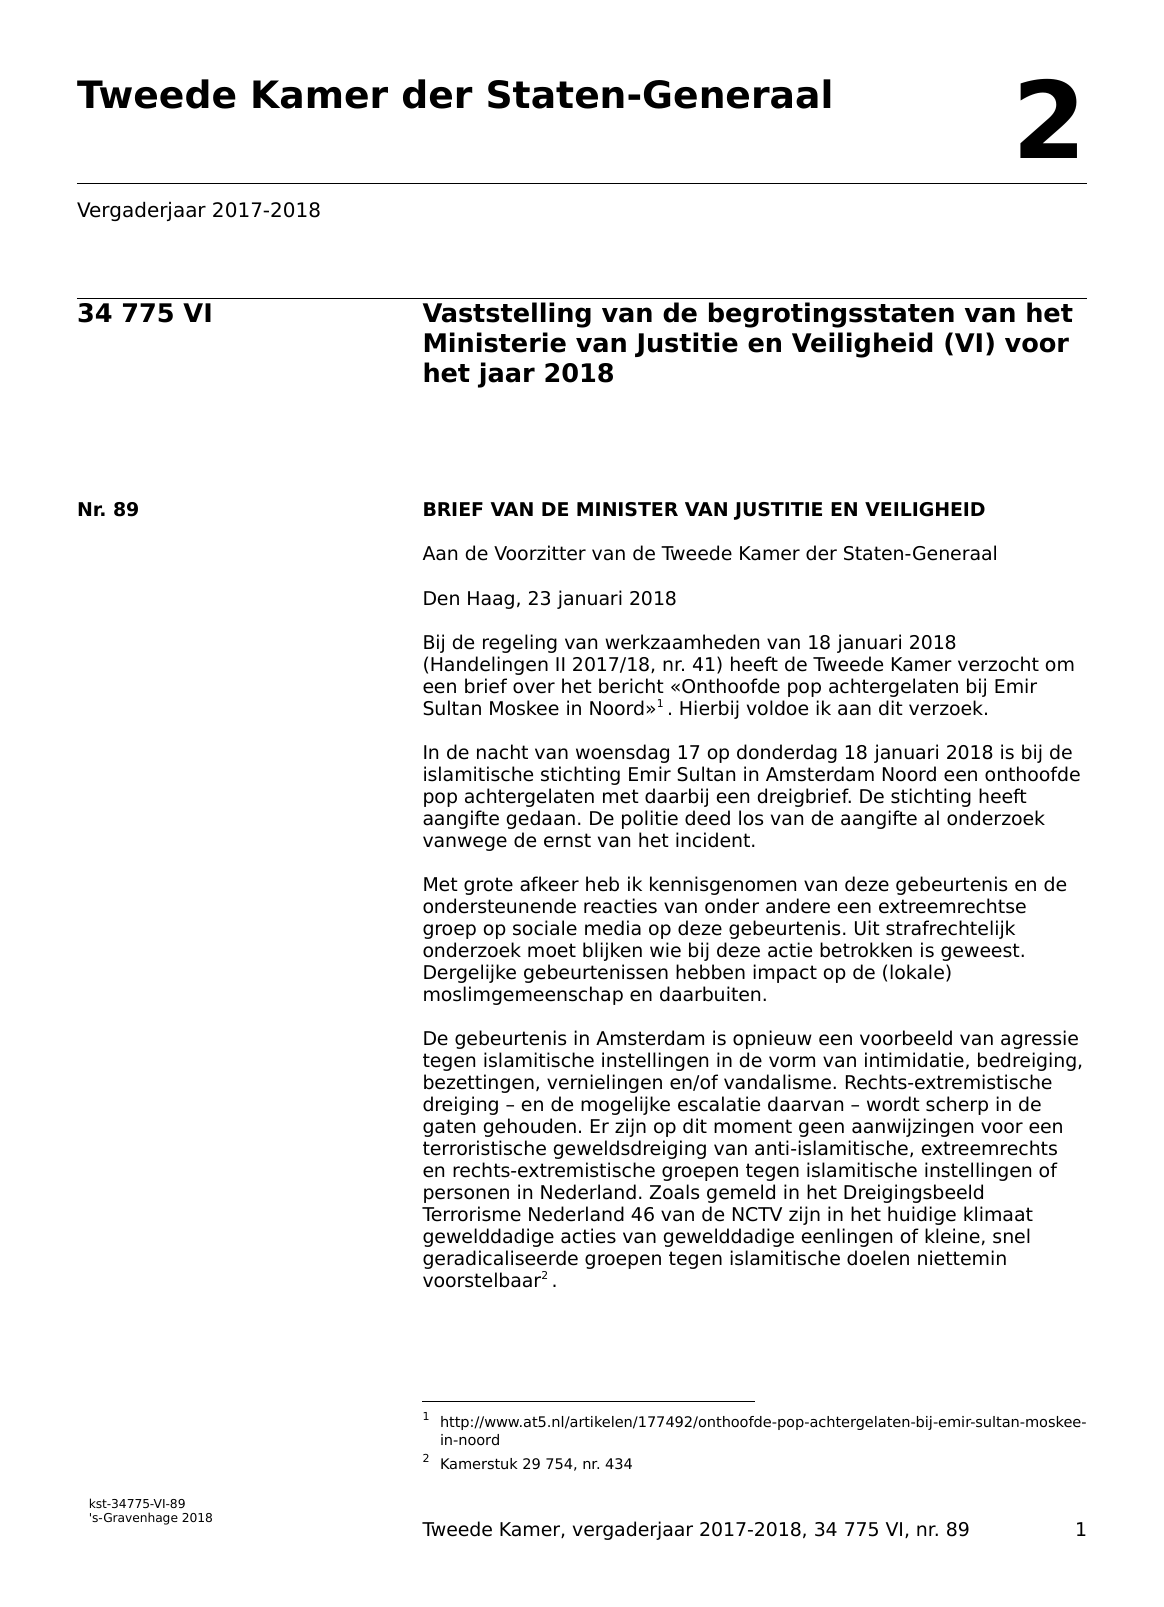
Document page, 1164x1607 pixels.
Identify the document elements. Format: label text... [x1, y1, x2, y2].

text Aan de Voorzitter van de Tweede Kamer der Staten-Generaal [422, 543, 1087, 565]
text Kamerstuk 29 754, nr. 434 [422, 1452, 1087, 1474]
text http://www.at5.nl/artikelen/177492/onthoofde-pop-achtergelaten-bij-emir-sultan-moskee-in-noord [422, 1410, 1087, 1449]
text Met grote afkeer heb ik kennisgenomen van deze gebeurtenis en de ondersteunende reacties van onder andere een extreemrechtse groep op sociale media op deze gebeurtenis. Uit strafrechtelijk onderzoek moet blijken wie bij deze actie betrokken is geweest. Dergelijke gebeurtenissen hebben impact op de (lokale) moslimgemeenschap en daarbuiten. [422, 874, 1087, 1006]
text In de nacht van woensdag 17 op donderdag 18 januari 2018 is bij de islamitische stichting Emir Sultan in Amsterdam Noord een onthoofde pop achtergelaten met daarbij een dreigbrief. De stichting heeft aangifte gedaan. De politie deed los van de aangifte al onderzoek vanwege de ernst van het incident. [422, 742, 1087, 852]
table_header 2 [886, 59, 1087, 183]
table_cell Vergaderjaar 2017-2018 [77, 184, 1087, 298]
text Bij de regeling van werkzaamheden van 18 januari 2018 (Handelingen II 2017/18, nr. 41) heeft de Tweede Kamer verzocht om een brief over het bericht «Onthoofde pop achtergelaten bij Emir Sultan Moskee in Noord». Hierbij voldoe ik aan dit verzoek. [422, 632, 1087, 719]
table_header Tweede Kamer der Staten-Generaal [77, 59, 886, 183]
text kst-34775-VI-89 [88, 1497, 323, 1511]
subtitle 34 775 VI Vaststelling van de begrotingsstaten van het Ministerie van Justitie en Veiligheid (VI) voor het jaar 2018 [77, 299, 1087, 388]
text Den Haag, 23 januari 2018 [422, 587, 1087, 609]
text 's-Gravenhage 2018 [88, 1511, 323, 1525]
text De gebeurtenis in Amsterdam is opnieuw een voorbeeld van agressie tegen islamitische instellingen in de vorm van intimidatie, bedreiging, bezettingen, vernielingen en/of vandalisme. Rechts-extremistische dreiging – en de mogelijke escalatie daarvan – wordt scherp in de gaten gehouden. Er zijn op dit moment geen aanwijzingen voor een terroristische geweldsdreiging van anti-islamitische, extreemrechts en rechts-extremistische groepen tegen islamitische instellingen of personen in Nederland. Zoals gemeld in het Dreigingsbeeld Terrorisme Nederland 46 van de NCTV zijn in het huidige klimaat gewelddadige acties van gewelddadige eenlingen of kleine, snel geradicaliseerde groepen tegen islamitische doelen niettemin voorstelbaar. [422, 1028, 1087, 1292]
subtitle Nr. 89 BRIEF VAN DE MINISTER VAN JUSTITIE EN VEILIGHEID [77, 499, 1087, 521]
